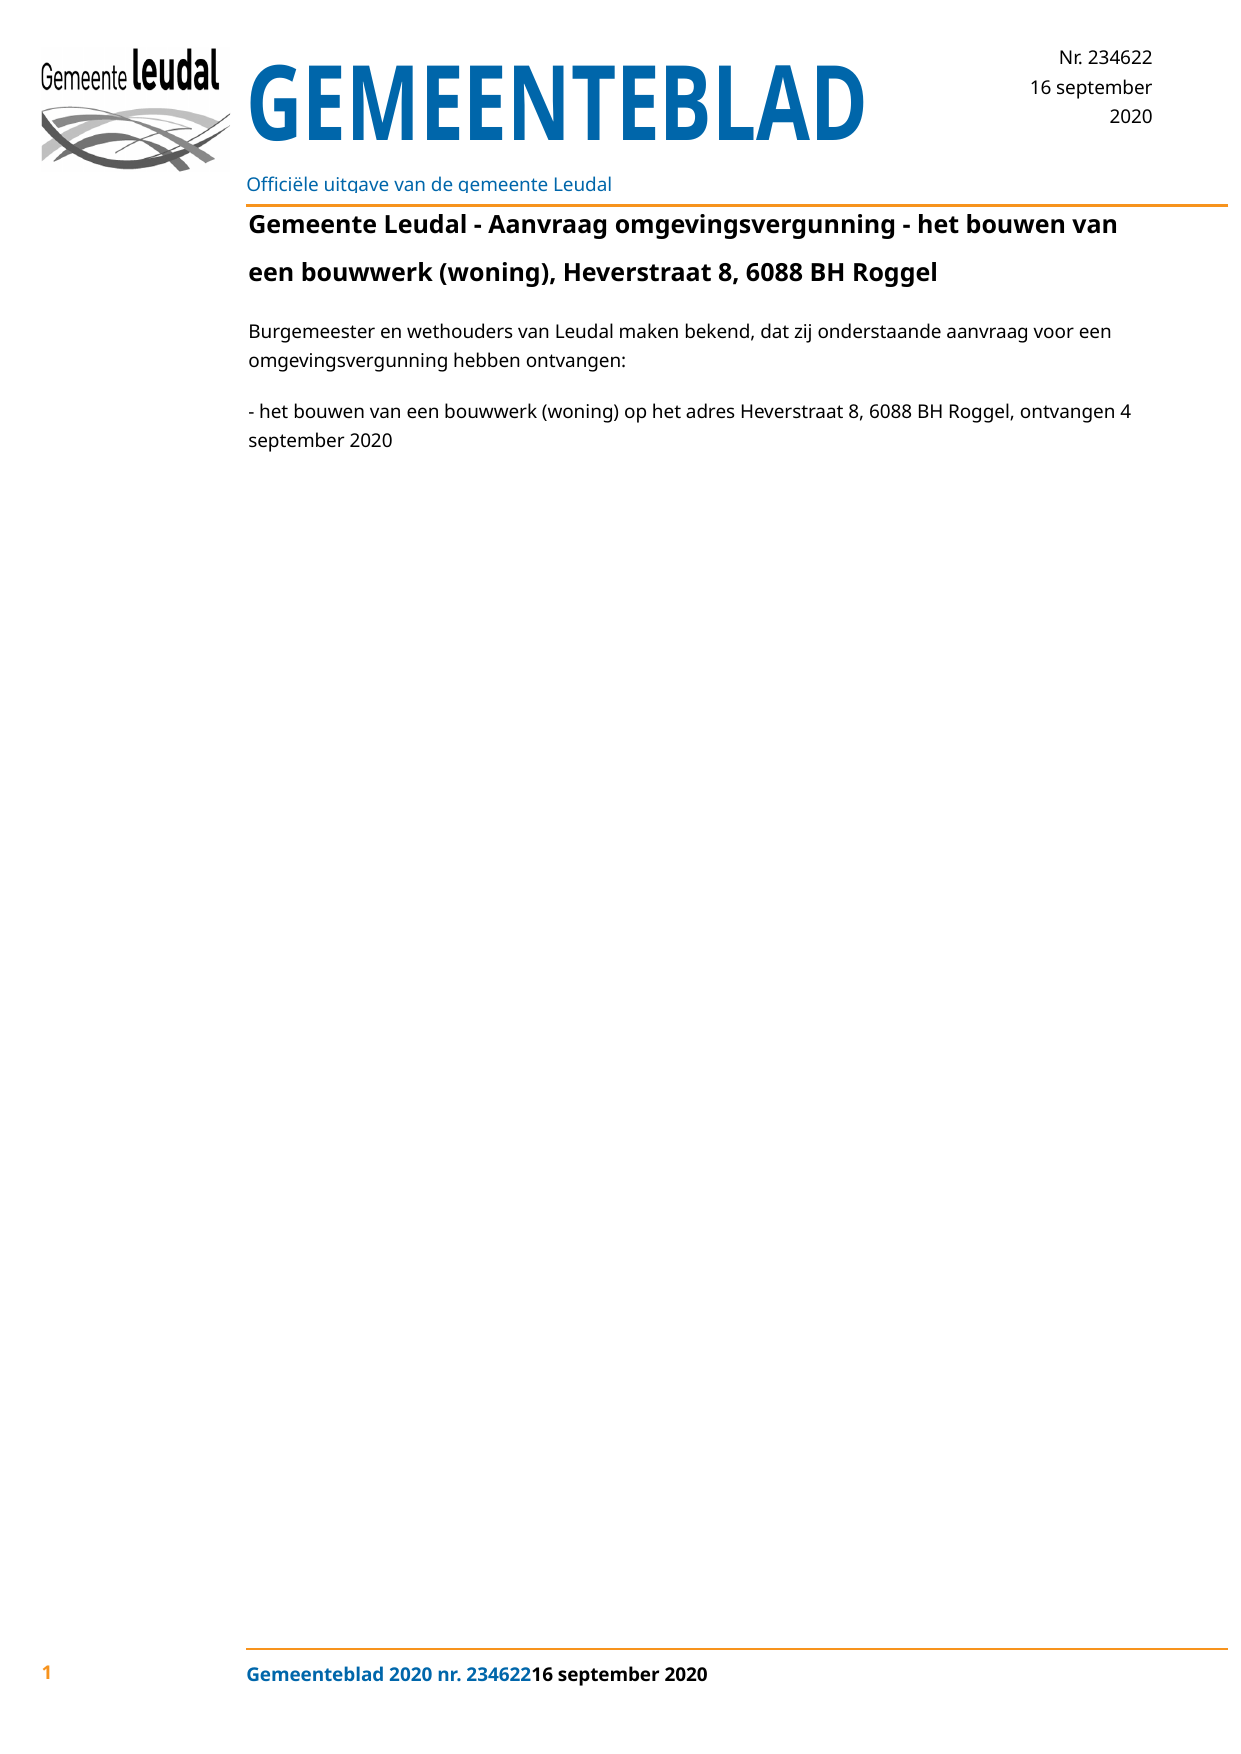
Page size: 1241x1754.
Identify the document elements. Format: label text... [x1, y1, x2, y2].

text Burgemeester en wethouders van Leudal maken bekend, dat zij onderstaande aanvraag voor een omgevingsvergunning hebben ontvangen: [248, 318, 1152, 373]
text - het bouwen van een bouwwerk (woning) op het adres Heverstraat 8, 6088 BH Roggel, ontvangen 4 september 2020 [248, 398, 1152, 453]
picture [41, 47, 231, 172]
text Gemeente Leudal - Aanvraag omgevingsvergunning - het bouwen van een bouwwerk (woning), Heverstraat 8, 6088 BH Roggel [248, 207, 1152, 288]
